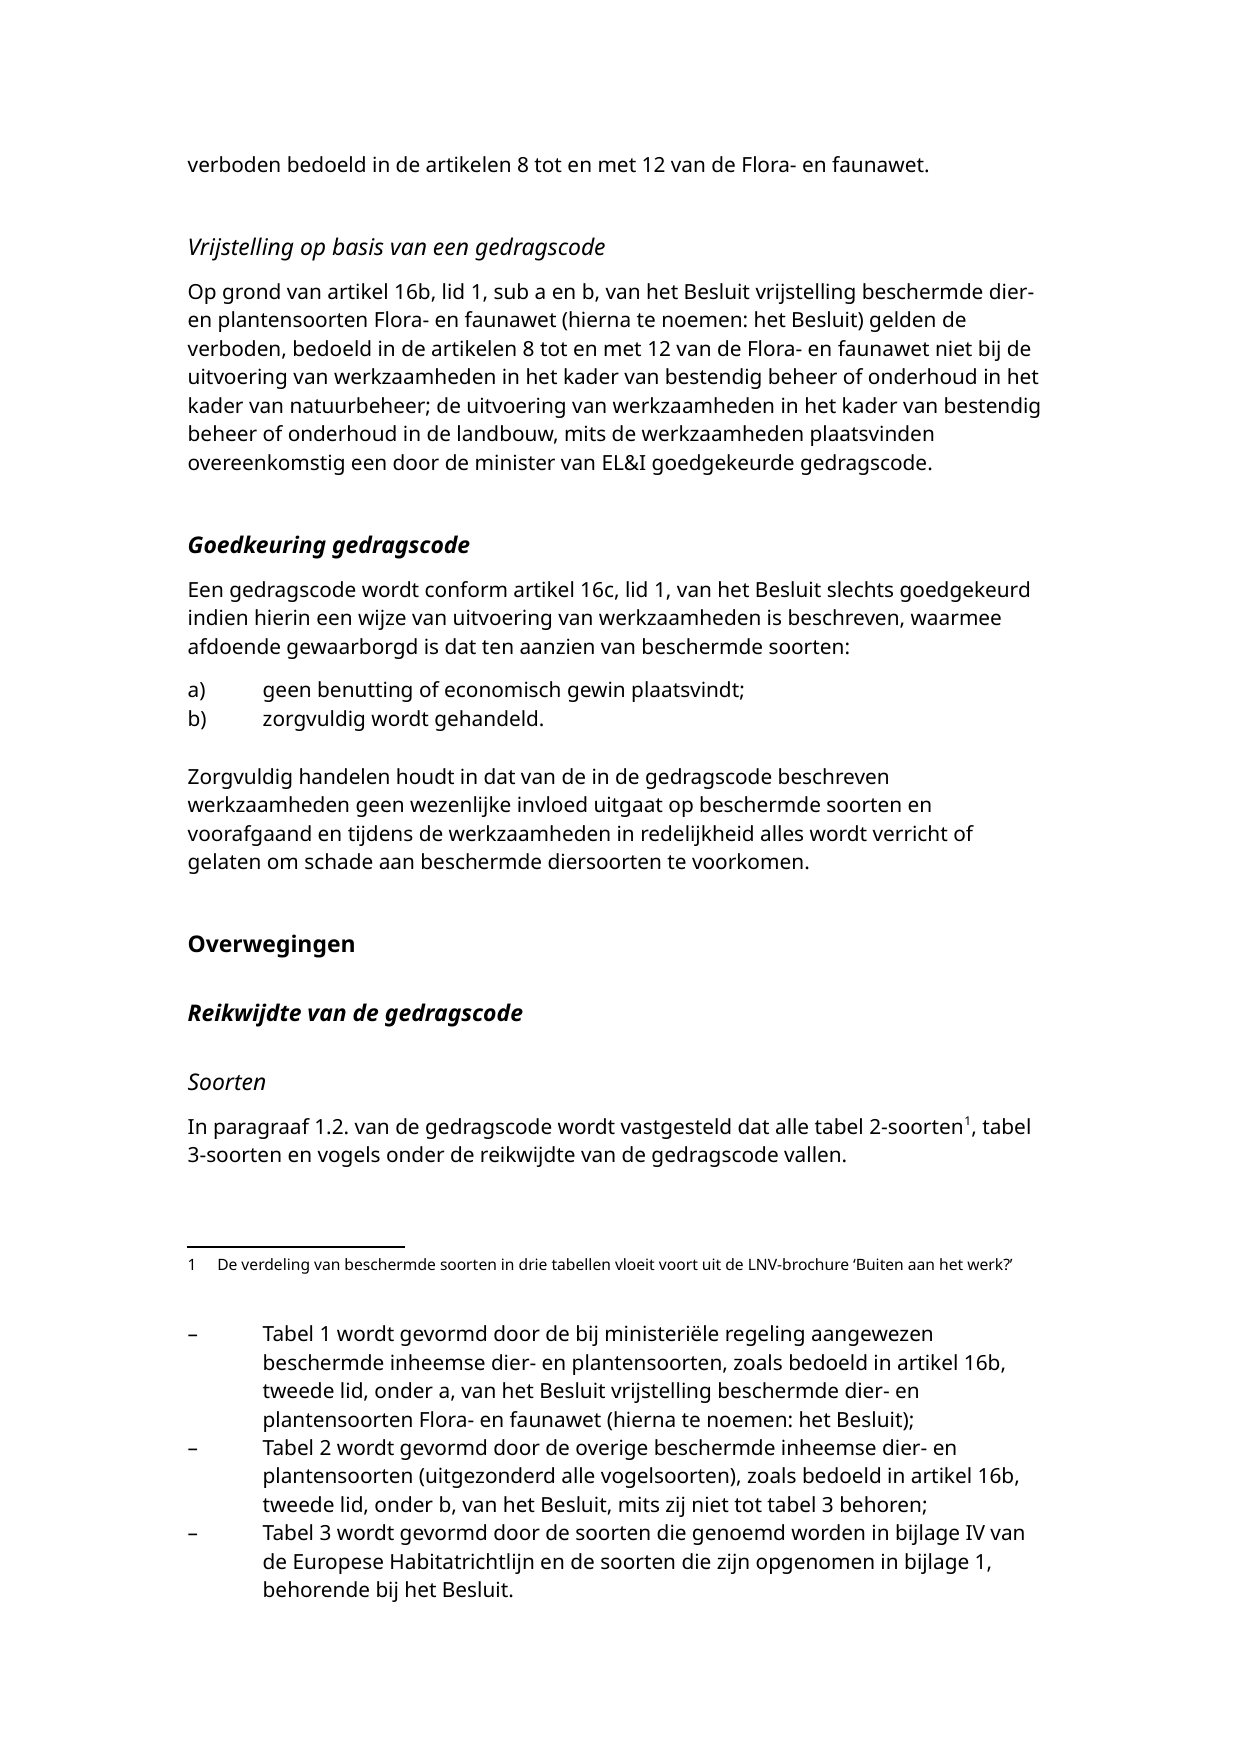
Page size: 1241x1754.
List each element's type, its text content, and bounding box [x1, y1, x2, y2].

subtitle Goedkeuring gedragscode [187, 529, 1053, 560]
text Een gedragscode wordt conform artikel 16c, lid 1, van het Besluit slechts goedgekeurd indien hierin een wijze van uitvoering van werkzaamheden is beschreven, waarmee afdoende gewaarborgd is dat ten aanzien van beschermde soorten: [187, 575, 1053, 660]
text Zorgvuldig handelen houdt in dat van de in de gedragscode beschreven werkzaamheden geen wezenlijke invloed uitgaat op beschermde soorten en voorafgaand en tijdens de werkzaamheden in redelijkheid alles wordt verricht of gelaten om schade aan beschermde diersoorten te voorkomen. [187, 762, 1053, 876]
list Tabel 3 wordt gevormd door de soorten die genoemd worden in bijlage IV van de Europese Habitatrichtlijn en de soorten die zijn opgenomen in bijlage 1, behorende bij het Besluit. [187, 1518, 1053, 1604]
subtitle Overwegingen [187, 928, 1053, 960]
text verboden bedoeld in de artikelen 8 tot en met 12 van de Flora- en faunawet. [187, 150, 1053, 178]
subtitle Reikwijdte van de gedragscode [187, 997, 1053, 1028]
subtitle Vrijstelling op basis van een gedragscode [187, 231, 1053, 262]
text Op grond van artikel 16b, lid 1, sub a en b, van het Besluit vrijstelling beschermde dier- en plantensoorten Flora- en faunawet (hierna te noemen: het Besluit) gelden de verboden, bedoeld in de artikelen 8 tot en met 12 van de Flora- en faunawet niet bij de uitvoering van werkzaamheden in het kader van bestendig beheer of onderhoud in het kader van natuurbeheer; de uitvoering van werkzaamheden in het kader van bestendig beheer of onderhoud in de landbouw, mits de werkzaamheden plaatsvinden overeenkomstig een door de minister van EL&I goedgekeurde gedragscode. [187, 277, 1053, 476]
text De verdeling van beschermde soorten in drie tabellen vloeit voort uit de LNV-brochure ‘Buiten aan het werk?’ [187, 1218, 1053, 1274]
text In paragraaf 1.2. van de gedragscode wordt vastgesteld dat alle tabel 2-soorten, tabel 3-soorten en vogels onder de reikwijdte van de gedragscode vallen. [187, 1112, 1053, 1169]
list Tabel 2 wordt gevormd door de overige beschermde inheemse dier- en plantensoorten (uitgezonderd alle vogelsoorten), zoals bedoeld in artikel 16b, tweede lid, onder b, van het Besluit, mits zij niet tot tabel 3 behoren; [187, 1433, 1053, 1518]
list zorgvuldig wordt gehandeld. [187, 704, 1053, 732]
subtitle Soorten [187, 1066, 1053, 1097]
list Tabel 1 wordt gevormd door de bij ministeriële regeling aangewezen beschermde inheemse dier- en plantensoorten, zoals bedoeld in artikel 16b, tweede lid, onder a, van het Besluit vrijstelling beschermde dier- en plantensoorten Flora- en faunawet (hierna te noemen: het Besluit); [187, 1319, 1053, 1433]
list geen benutting of economisch gewin plaatsvindt; [187, 675, 1053, 704]
